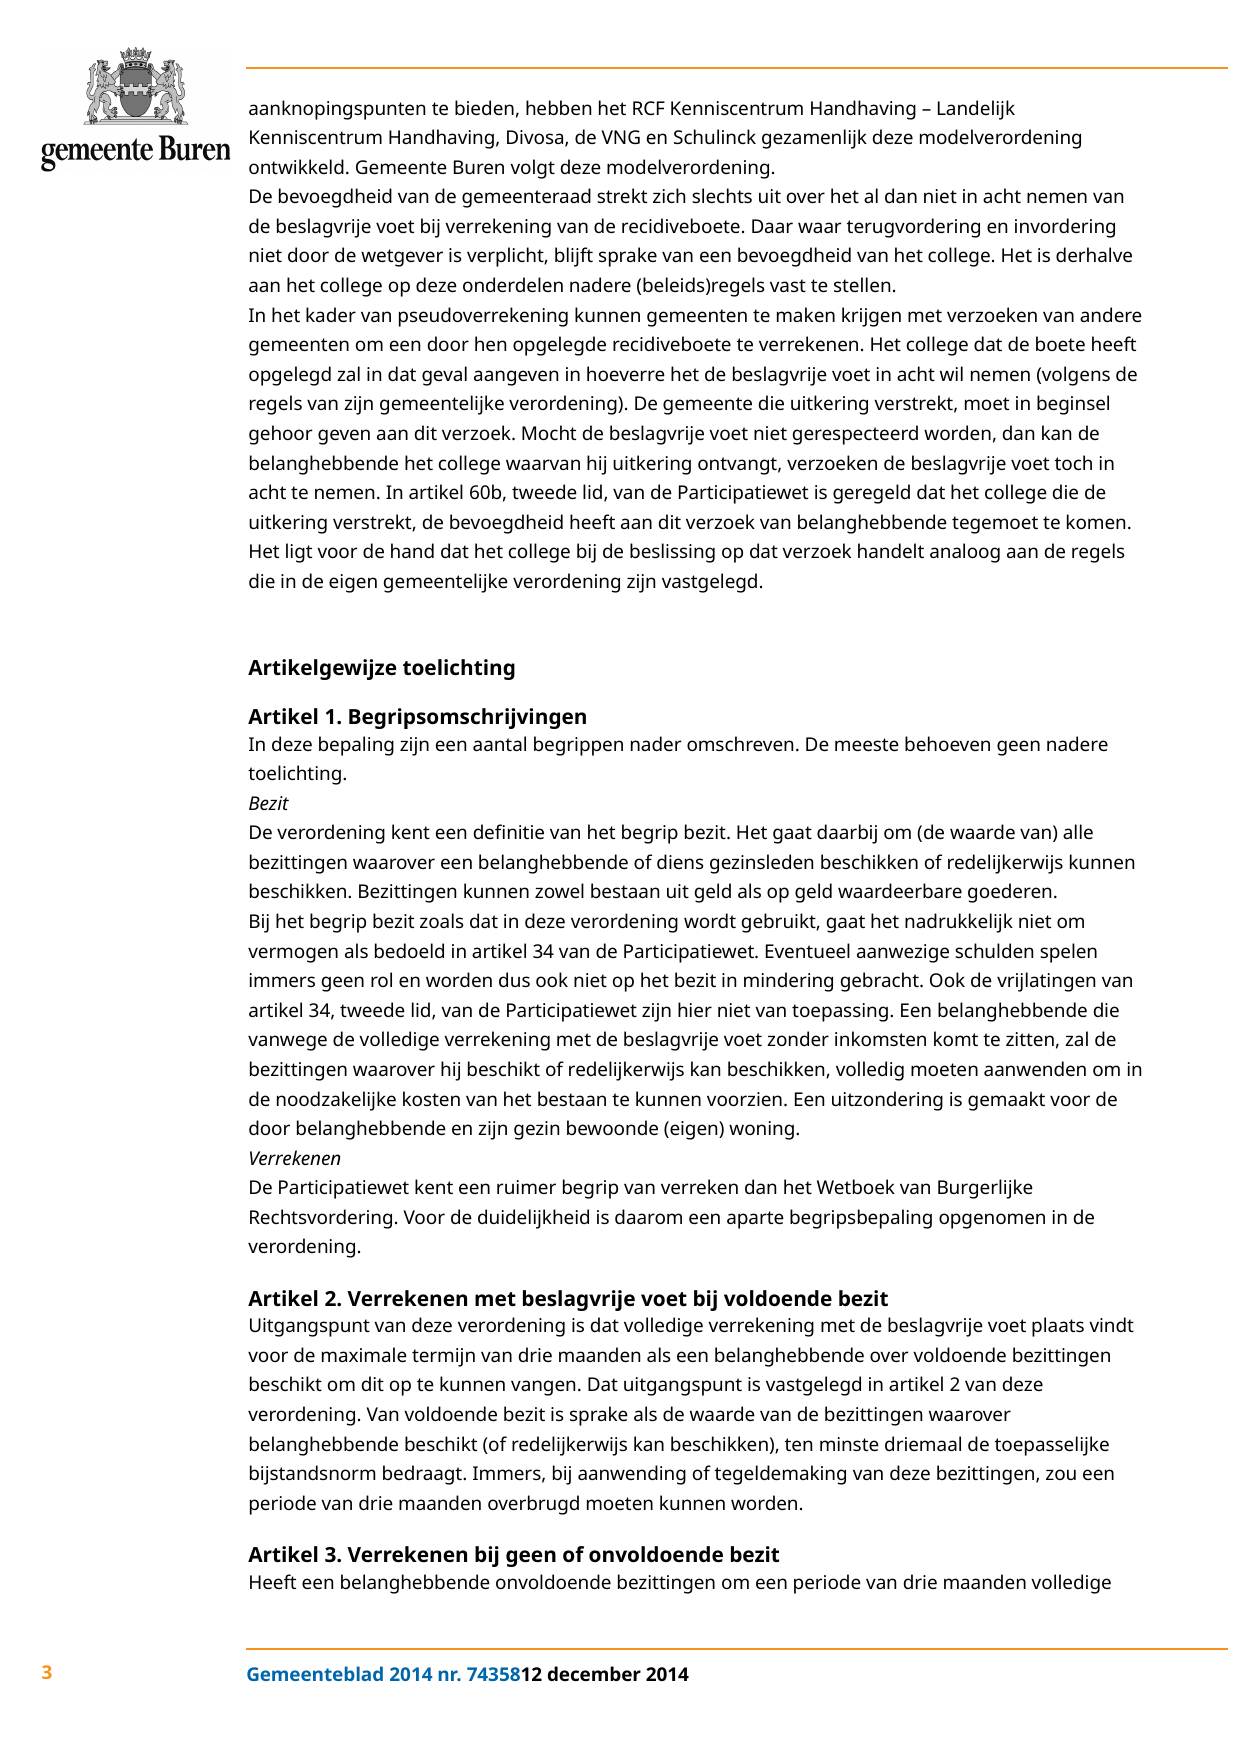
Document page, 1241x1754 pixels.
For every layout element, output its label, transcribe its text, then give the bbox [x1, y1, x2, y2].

text aanknopingspunten te bieden, hebben het RCF Kenniscentrum Handhaving – Landelijk Kenniscentrum Handhaving, Divosa, de VNG en Schulinck gezamenlijk deze modelverordening ontwikkeld. Gemeente Buren volgt deze modelverordening. [248, 95, 1152, 180]
picture [41, 47, 231, 172]
text Artikel 2. Verrekenen met beslagvrije voet bij voldoende bezit [248, 1284, 1152, 1312]
text In het kader van pseudoverrekening kunnen gemeenten te maken krijgen met verzoeken van andere gemeenten om een door hen opgelegde recidiveboete te verrekenen. Het college dat de boete heeft opgelegd zal in dat geval aangeven in hoeverre het de beslagvrije voet in acht wil nemen (volgens de regels van zijn gemeentelijke verordening). De gemeente die uitkering verstrekt, moet in beginsel gehoor geven aan dit verzoek. Mocht de beslagvrije voet niet gerespecteerd worden, dan kan de belanghebbende het college waarvan hij uitkering ontvangt, verzoeken de beslagvrije voet toch in acht te nemen. In artikel 60b, tweede lid, van de Participatiewet is geregeld dat het college die de uitkering verstrekt, de bevoegdheid heeft aan dit verzoek van belanghebbende tegemoet te komen. Het ligt voor de hand dat het college bij de beslissing op dat verzoek handelt analoog aan de regels die in de eigen gemeentelijke verordening zijn vastgelegd. [248, 302, 1152, 594]
text Artikel 3. Verrekenen bij geen of onvoldoende bezit [248, 1540, 1152, 1569]
text Bij het begrip bezit zoals dat in deze verordening wordt gebruikt, gaat het nadrukkelijk niet om vermogen als bedoeld in artikel 34 van de Participatiewet. Eventueel aanwezige schulden spelen immers geen rol en worden dus ook niet op het bezit in mindering gebracht. Ook de vrijlatingen van artikel 34, tweede lid, van de Participatiewet zijn hier niet van toepassing. Een belanghebbende die vanwege de volledige verrekening met de beslagvrije voet zonder inkomsten komt te zitten, zal de bezittingen waarover hij beschikt of redelijkerwijs kan beschikken, volledig moeten aanwenden om in de noodzakelijke kosten van het bestaan te kunnen voorzien. Een uitzondering is gemaakt voor de door belanghebbende en zijn gezin bewoonde (eigen) woning. [248, 908, 1152, 1141]
text Bezit [248, 790, 1152, 816]
text Heeft een belanghebbende onvoldoende bezittingen om een periode van drie maanden volledige [248, 1569, 1152, 1594]
text Artikelgewijze toelichting [248, 653, 1152, 681]
text De bevoegdheid van de gemeenteraad strekt zich slechts uit over het al dan niet in acht nemen van de beslagvrije voet bij verrekening van de recidiveboete. Daar waar terugvordering en invordering niet door de wetgever is verplicht, blijft sprake van een bevoegdheid van het college. Het is derhalve aan het college op deze onderdelen nadere (beleids)regels vast te stellen. [248, 183, 1152, 298]
text In deze bepaling zijn een aantal begrippen nader omschreven. De meeste behoeven geen nadere toelichting. [248, 731, 1152, 786]
text Uitgangspunt van deze verordening is dat volledige verrekening met de beslagvrije voet plaats vindt voor de maximale termijn van drie maanden als een belanghebbende over voldoende bezittingen beschikt om dit op te kunnen vangen. Dat uitgangspunt is vastgelegd in artikel 2 van deze verordening. Van voldoende bezit is sprake als de waarde van de bezittingen waarover belanghebbende beschikt (of redelijkerwijs kan beschikken), ten minste driemaal de toepasselijke bijstandsnorm bedraagt. Immers, bij aanwending of tegeldemaking van deze bezittingen, zou een periode van drie maanden overbrugd moeten kunnen worden. [248, 1312, 1152, 1516]
text Verrekenen [248, 1145, 1152, 1171]
text De verordening kent een definitie van het begrip bezit. Het gaat daarbij om (de waarde van) alle bezittingen waarover een belanghebbende of diens gezinsleden beschikken of redelijkerwijs kunnen beschikken. Bezittingen kunnen zowel bestaan uit geld als op geld waardeerbare goederen. [248, 819, 1152, 904]
text De Participatiewet kent een ruimer begrip van verreken dan het Wetboek van Burgerlijke Rechtsvordering. Voor de duidelijkheid is daarom een aparte begripsbepaling opgenomen in de verordening. [248, 1174, 1152, 1259]
text Artikel 1. Begripsomschrijvingen [248, 702, 1152, 731]
